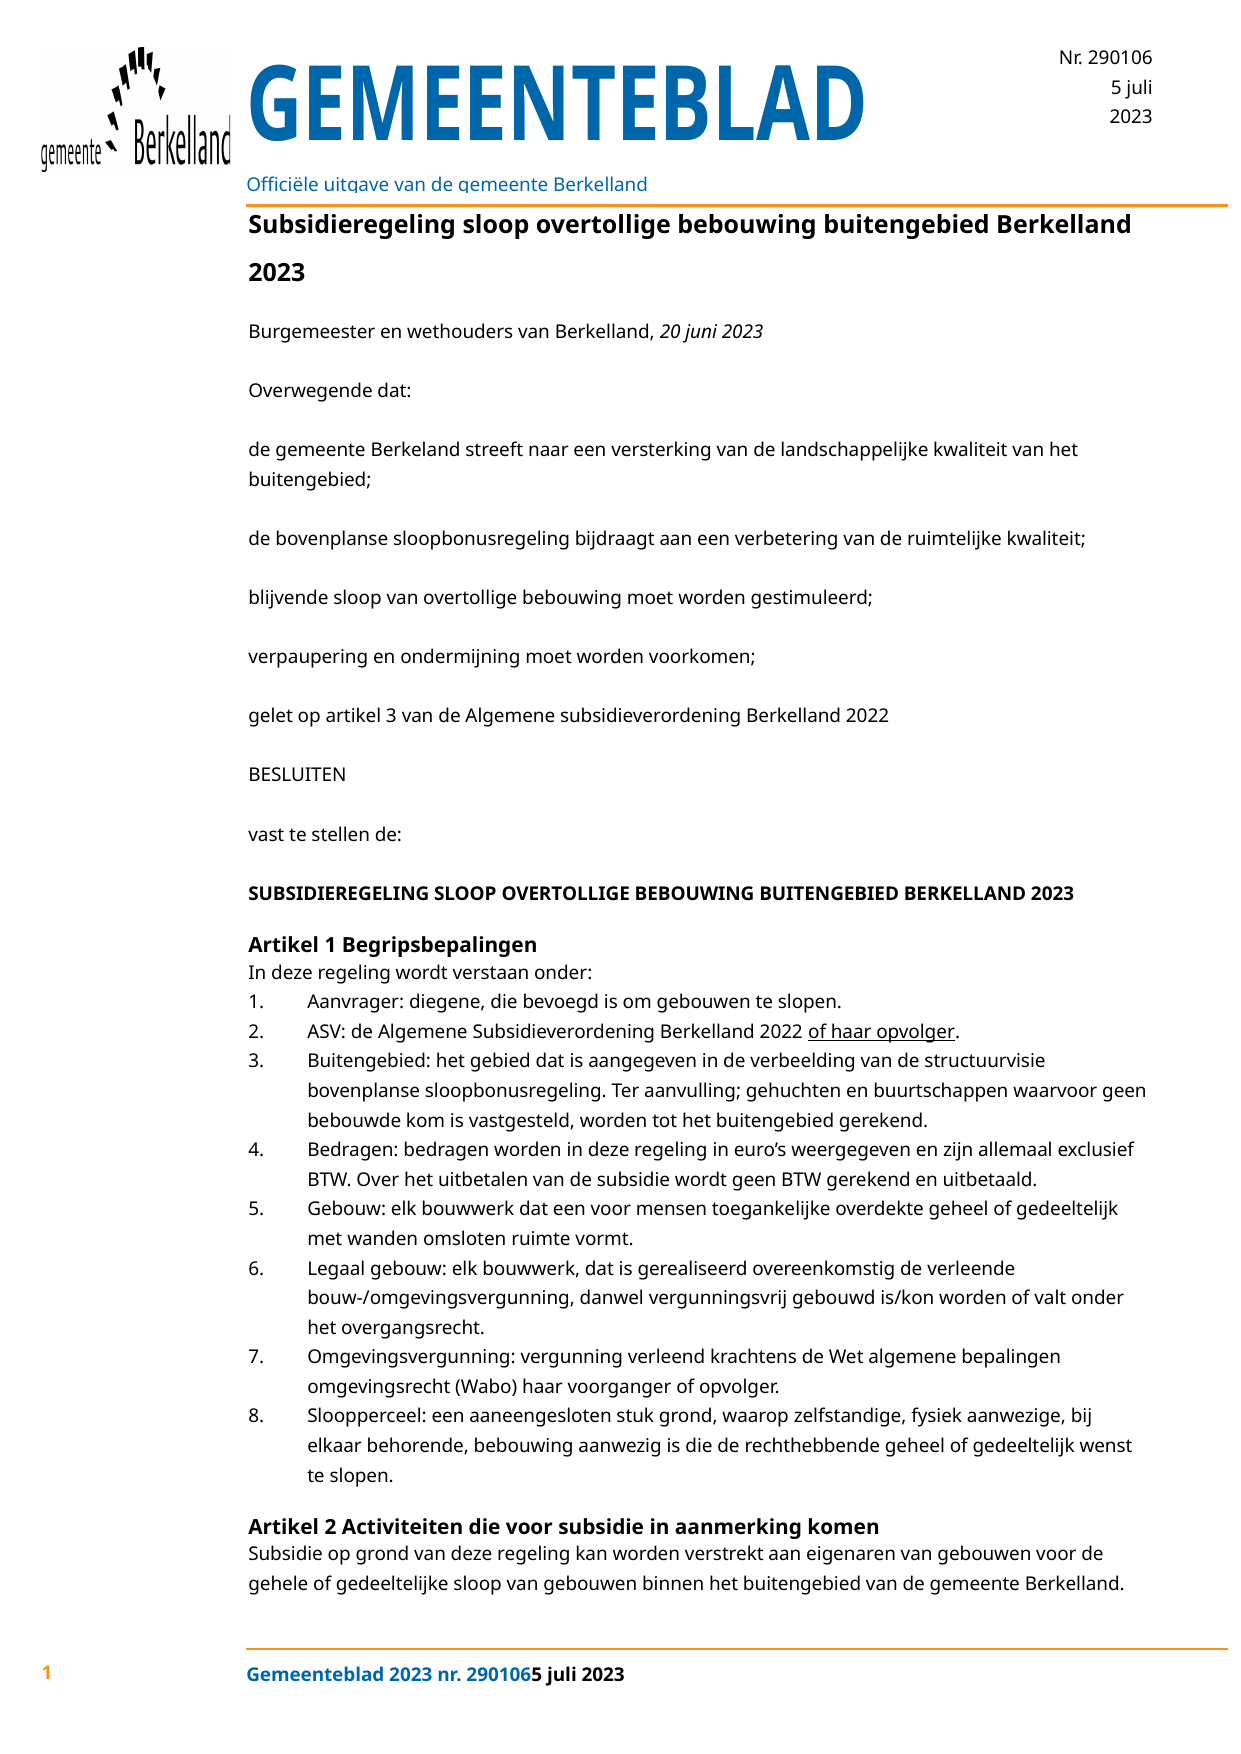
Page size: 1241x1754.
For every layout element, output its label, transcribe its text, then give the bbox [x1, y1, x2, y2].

list Sloopperceel: een aaneengesloten stuk grond, waarop zelfstandige, fysiek aanwezige, bij elkaar behorende, bebouwing aanwezig is die de rechthebbende geheel of gedeeltelijk wenst te slopen. [248, 1403, 1152, 1487]
list Aanvrager: diegene, die bevoegd is om gebouwen te slopen. [248, 988, 1152, 1014]
text vast te stellen de: [248, 821, 1152, 847]
text Subsidieregeling sloop overtollige bebouwing buitengebied Berkelland 2023 [248, 207, 1152, 288]
text Artikel 1 Begripsbepalingen [248, 930, 1152, 959]
list Bedragen: bedragen worden in deze regeling in euro’s weergegeven en zijn allemaal exclusief BTW. Over het uitbetalen van de subsidie wordt geen BTW gerekend en uitbetaald. [248, 1136, 1152, 1192]
list Gebouw: elk bouwwerk dat een voor mensen toegankelijke overdekte geheel of gedeeltelijk met wanden omsloten ruimte vormt. [248, 1196, 1152, 1251]
text Burgemeester en wethouders van Berkelland, 20 juni 2023 [248, 318, 1152, 344]
text In deze regeling wordt verstaan onder: [248, 959, 1152, 984]
text de gemeente Berkeland streeft naar een versterking van de landschappelijke kwaliteit van het buitengebied; [248, 436, 1152, 492]
text verpaupering en ondermijning moet worden voorkomen; [248, 643, 1152, 669]
text Subsidie op grond van deze regeling kan worden verstrekt aan eigenaren van gebouwen voor de gehele of gedeeltelijke sloop van gebouwen binnen het buitengebied van de gemeente Berkelland. [248, 1541, 1152, 1596]
text BESLUITEN [248, 762, 1152, 787]
list Legaal gebouw: elk bouwwerk, dat is gerealiseerd overeenkomstig de verleende bouw-/omgevingsvergunning, danwel vergunningsvrij gebouwd is/kon worden of valt onder het overgangsrecht. [248, 1255, 1152, 1339]
text blijvende sloop van overtollige bebouwing moet worden gestimuleerd; [248, 584, 1152, 610]
text de bovenplanse sloopbonusregeling bijdraagt aan een verbetering van de ruimtelijke kwaliteit; [248, 525, 1152, 551]
list Buitengebied: het gebied dat is aangegeven in de verbeelding van de structuurvisie bovenplanse sloopbonusregeling. Ter aanvulling; gehuchten en buurtschappen waarvoor geen bebouwde kom is vastgesteld, worden tot het buitengebied gerekend. [248, 1048, 1152, 1132]
list ASV: de Algemene Subsidieverordening Berkelland 2022 of haar opvolger. [248, 1018, 1152, 1044]
text gelet op artikel 3 van de Algemene subsidieverordening Berkelland 2022 [248, 702, 1152, 728]
text Overwegende dat: [248, 377, 1152, 403]
picture [41, 47, 231, 172]
text SUBSIDIEREGELING SLOOP OVERTOLLIGE BEBOUWING BUITENGEBIED BERKELLAND 2023 [248, 880, 1152, 906]
list Omgevingsvergunning: vergunning verleend krachtens de Wet algemene bepalingen omgevingsrecht (Wabo) haar voorganger of opvolger. [248, 1343, 1152, 1399]
text Artikel 2 Activiteiten die voor subsidie in aanmerking komen [248, 1512, 1152, 1541]
